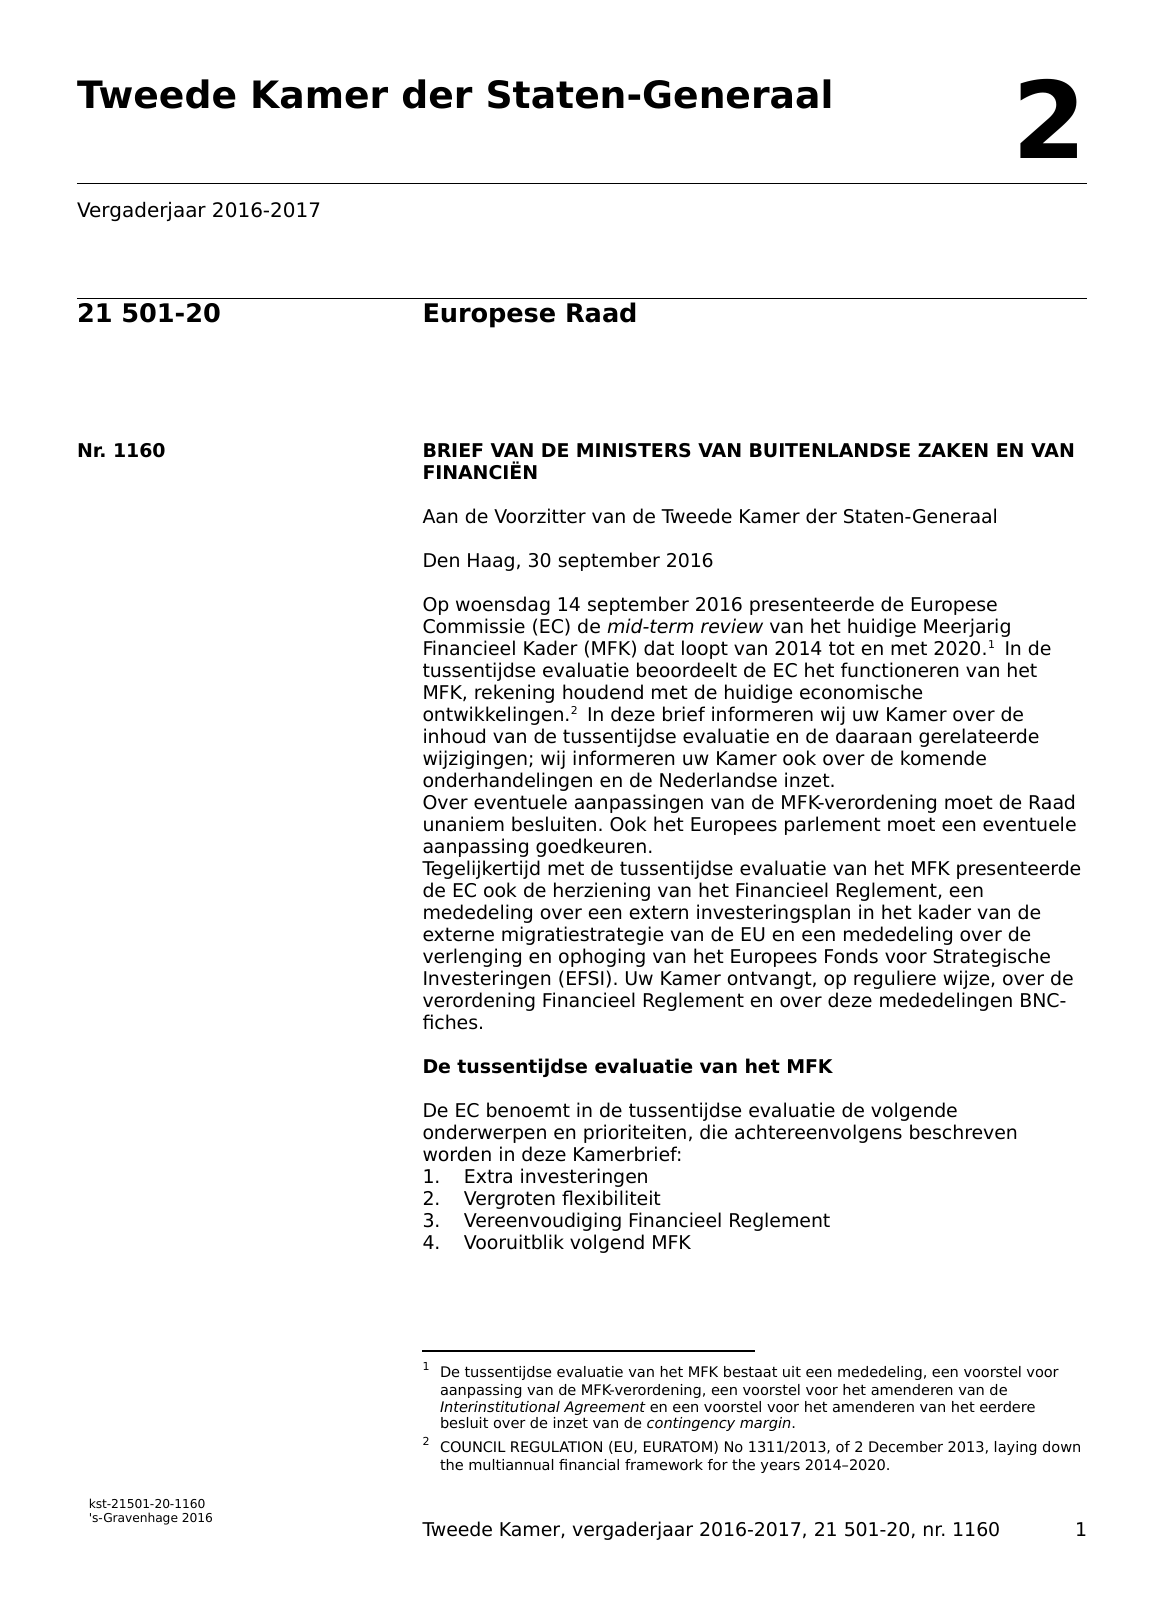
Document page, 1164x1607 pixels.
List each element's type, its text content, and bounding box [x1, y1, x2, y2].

text kst-21501-20-1160 [88, 1497, 323, 1511]
text 3. Vereenvoudiging Financieel Reglement [422, 1210, 1087, 1232]
text Op woensdag 14 september 2016 presenteerde de Europese Commissie (EC) de mid-term review van het huidige Meerjarig Financieel Kader (MFK) dat loopt van 2014 tot en met 2020. In de tussentijdse evaluatie beoordeelt de EC het functioneren van het MFK, rekening houdend met de huidige economische ontwikkelingen. In deze brief informeren wij uw Kamer over de inhoud van de tussentijdse evaluatie en de daaraan gerelateerde wijzigingen; wij informeren uw Kamer ook over de komende onderhandelingen en de Nederlandse inzet. [422, 594, 1087, 792]
text 4. Vooruitblik volgend MFK [422, 1232, 1087, 1254]
text De tussentijdse evaluatie van het MFK bestaat uit een mededeling, een voorstel voor aanpassing van de MFK-verordening, een voorstel voor het amenderen van de Interinstitutional Agreement en een voorstel voor het amenderen van het eerdere besluit over de inzet van de contingency margin. [422, 1360, 1087, 1432]
subtitle De tussentijdse evaluatie van het MFK [422, 1056, 1087, 1078]
text Den Haag, 30 september 2016 [422, 550, 1087, 572]
subtitle Nr. 1160 BRIEF VAN DE MINISTERS VAN BUITENLANDSE ZAKEN EN VAN FINANCIËN [77, 440, 1087, 484]
text COUNCIL REGULATION (EU, EURATOM) No 1311/2013, of 2 December 2013, laying down the multiannual financial framework for the years 2014–2020. [422, 1435, 1087, 1474]
table_cell Vergaderjaar 2016-2017 [77, 184, 1087, 298]
text Over eventuele aanpassingen van de MFK-verordening moet de Raad unaniem besluiten. Ook het Europees parlement moet een eventuele aanpassing goedkeuren. [422, 792, 1087, 858]
text 1. Extra investeringen [422, 1166, 1087, 1188]
text Aan de Voorzitter van de Tweede Kamer der Staten-Generaal [422, 506, 1087, 528]
text Tegelijkertijd met de tussentijdse evaluatie van het MFK presenteerde de EC ook de herziening van het Financieel Reglement, een mededeling over een extern investeringsplan in het kader van de externe migratiestrategie van de EU en een mededeling over de verlenging en ophoging van het Europees Fonds voor Strategische Investeringen (EFSI). Uw Kamer ontvangt, op reguliere wijze, over de verordening Financieel Reglement en over deze mededelingen BNC-fiches. [422, 858, 1087, 1034]
table_header 2 [886, 59, 1087, 183]
text 2. Vergroten flexibiliteit [422, 1188, 1087, 1210]
text De EC benoemt in de tussentijdse evaluatie de volgende onderwerpen en prioriteiten, die achtereenvolgens beschreven worden in deze Kamerbrief: [422, 1100, 1087, 1166]
subtitle 21 501-20 Europese Raad [77, 299, 1087, 329]
table_header Tweede Kamer der Staten-Generaal [77, 59, 886, 183]
text 's-Gravenhage 2016 [88, 1511, 323, 1525]
